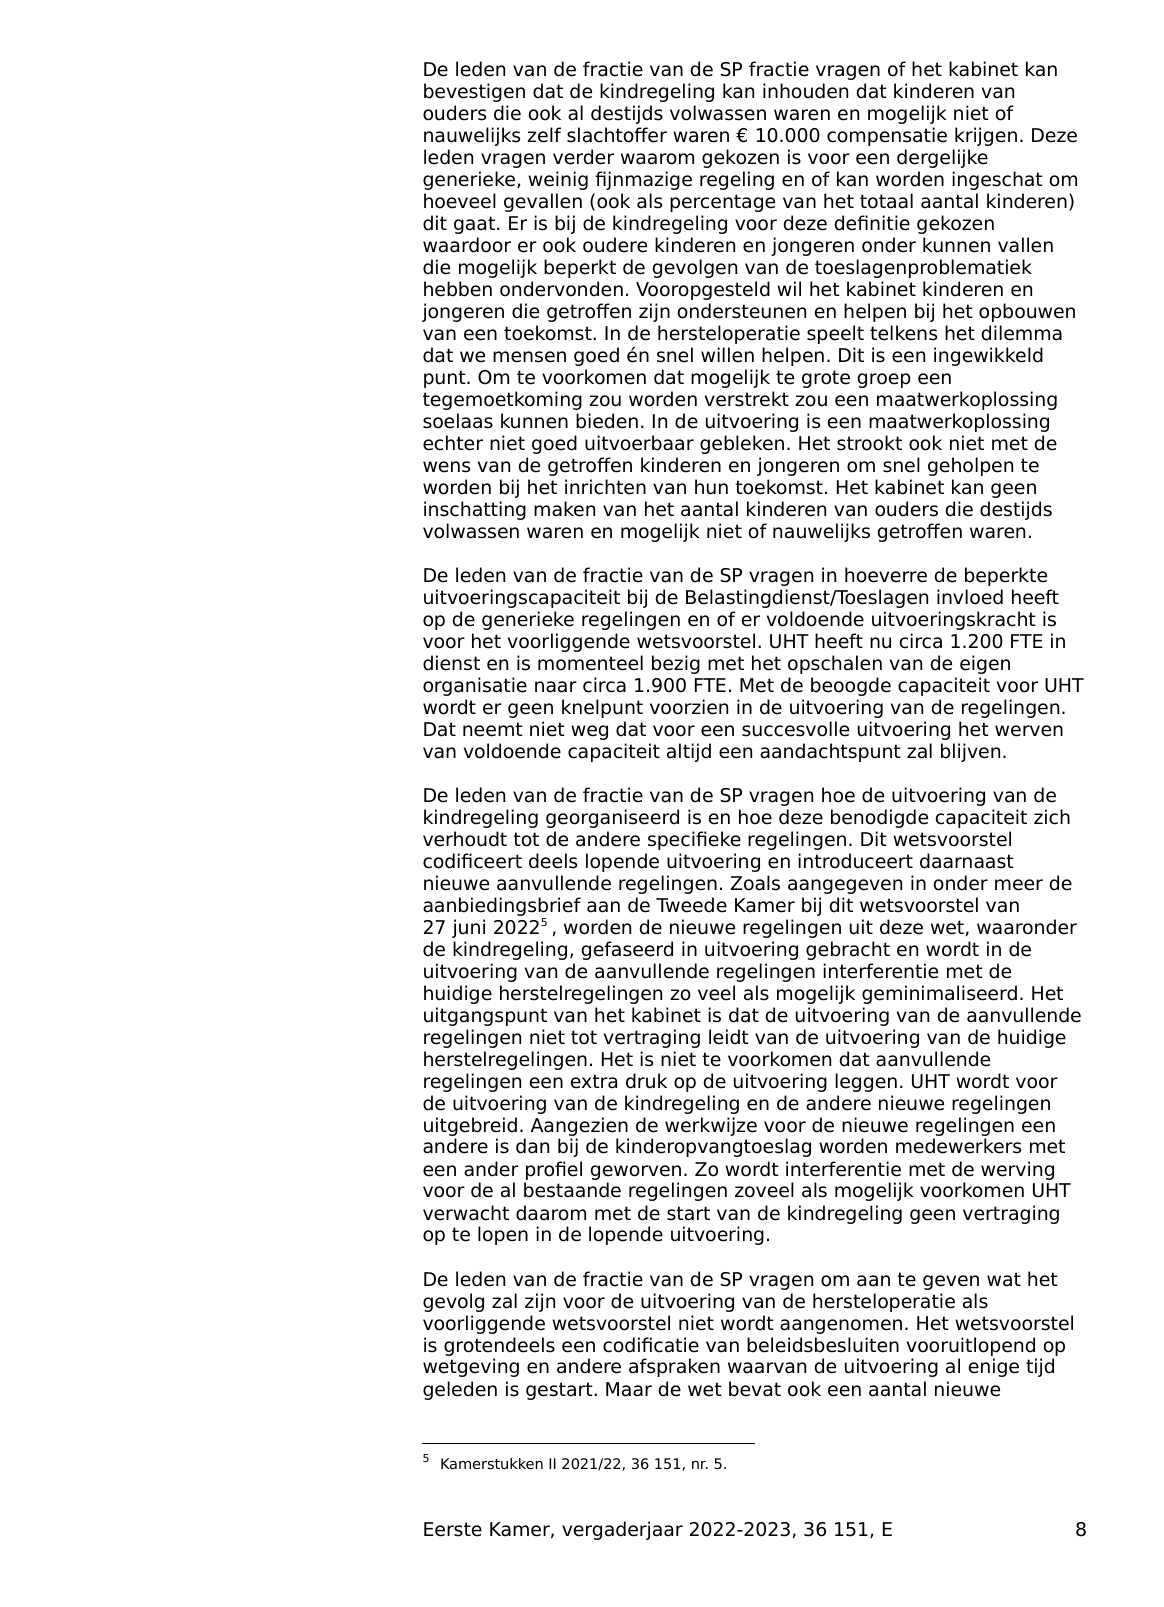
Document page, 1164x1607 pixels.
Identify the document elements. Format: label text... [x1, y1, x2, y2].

text De leden van de fractie van de SP vragen in hoeverre de beperkte uitvoeringscapaciteit bij de Belastingdienst/Toeslagen invloed heeft op de generieke regelingen en of er voldoende uitvoeringskracht is voor het voorliggende wetsvoorstel. UHT heeft nu circa 1.200 FTE in dienst en is momenteel bezig met het opschalen van de eigen organisatie naar circa 1.900 FTE. Met de beoogde capaciteit voor UHT wordt er geen knelpunt voorzien in de uitvoering van de regelingen. Dat neemt niet weg dat voor een succesvolle uitvoering het werven van voldoende capaciteit altijd een aandachtspunt zal blijven. [422, 565, 1087, 763]
text De leden van de fractie van de SP fractie vragen of het kabinet kan bevestigen dat de kindregeling kan inhouden dat kinderen van ouders die ook al destijds volwassen waren en mogelijk niet of nauwelijks zelf slachtoffer waren € 10.000 compensatie krijgen. Deze leden vragen verder waarom gekozen is voor een dergelijke generieke, weinig fijnmazige regeling en of kan worden ingeschat om hoeveel gevallen (ook als percentage van het totaal aantal kinderen) dit gaat. Er is bij de kindregeling voor deze definitie gekozen waardoor er ook oudere kinderen en jongeren onder kunnen vallen die mogelijk beperkt de gevolgen van de toeslagenproblematiek hebben ondervonden. Vooropgesteld wil het kabinet kinderen en jongeren die getroffen zijn ondersteunen en helpen bij het opbouwen van een toekomst. In de hersteloperatie speelt telkens het dilemma dat we mensen goed én snel willen helpen. Dit is een ingewikkeld punt. Om te voorkomen dat mogelijk te grote groep een tegemoetkoming zou worden verstrekt zou een maatwerkoplossing soelaas kunnen bieden. In de uitvoering is een maatwerkoplossing echter niet goed uitvoerbaar gebleken. Het strookt ook niet met de wens van de getroffen kinderen en jongeren om snel geholpen te worden bij het inrichten van hun toekomst. Het kabinet kan geen inschatting maken van het aantal kinderen van ouders die destijds volwassen waren en mogelijk niet of nauwelijks getroffen waren. [422, 59, 1087, 543]
text De leden van de fractie van de SP vragen hoe de uitvoering van de kindregeling georganiseerd is en hoe deze benodigde capaciteit zich verhoudt tot de andere specifieke regelingen. Dit wetsvoorstel codificeert deels lopende uitvoering en introduceert daarnaast nieuwe aanvullende regelingen. Zoals aangegeven in onder meer de aanbiedingsbrief aan de Tweede Kamer bij dit wetsvoorstel van 27 juni 2022, worden de nieuwe regelingen uit deze wet, waaronder de kindregeling, gefaseerd in uitvoering gebracht en wordt in de uitvoering van de aanvullende regelingen interferentie met de huidige herstelregelingen zo veel als mogelijk geminimaliseerd. Het uitgangspunt van het kabinet is dat de uitvoering van de aanvullende regelingen niet tot vertraging leidt van de uitvoering van de huidige herstelregelingen. Het is niet te voorkomen dat aanvullende regelingen een extra druk op de uitvoering leggen. UHT wordt voor de uitvoering van de kindregeling en de andere nieuwe regelingen uitgebreid. Aangezien de werkwijze voor de nieuwe regelingen een andere is dan bij de kinderopvangtoeslag worden medewerkers met een ander profiel geworven. Zo wordt interferentie met de werving voor de al bestaande regelingen zoveel als mogelijk voorkomen UHT verwacht daarom met de start van de kindregeling geen vertraging op te lopen in de lopende uitvoering. [422, 785, 1087, 1246]
text Kamerstukken II 2021/22, 36 151, nr. 5. [422, 1452, 1087, 1474]
text De leden van de fractie van de SP vragen om aan te geven wat het gevolg zal zijn voor de uitvoering van de hersteloperatie als voorliggende wetsvoorstel niet wordt aangenomen. Het wetsvoorstel is grotendeels een codificatie van beleidsbesluiten vooruitlopend op wetgeving en andere afspraken waarvan de uitvoering al enige tijd geleden is gestart. Maar de wet bevat ook een aantal nieuwe [422, 1268, 1087, 1400]
